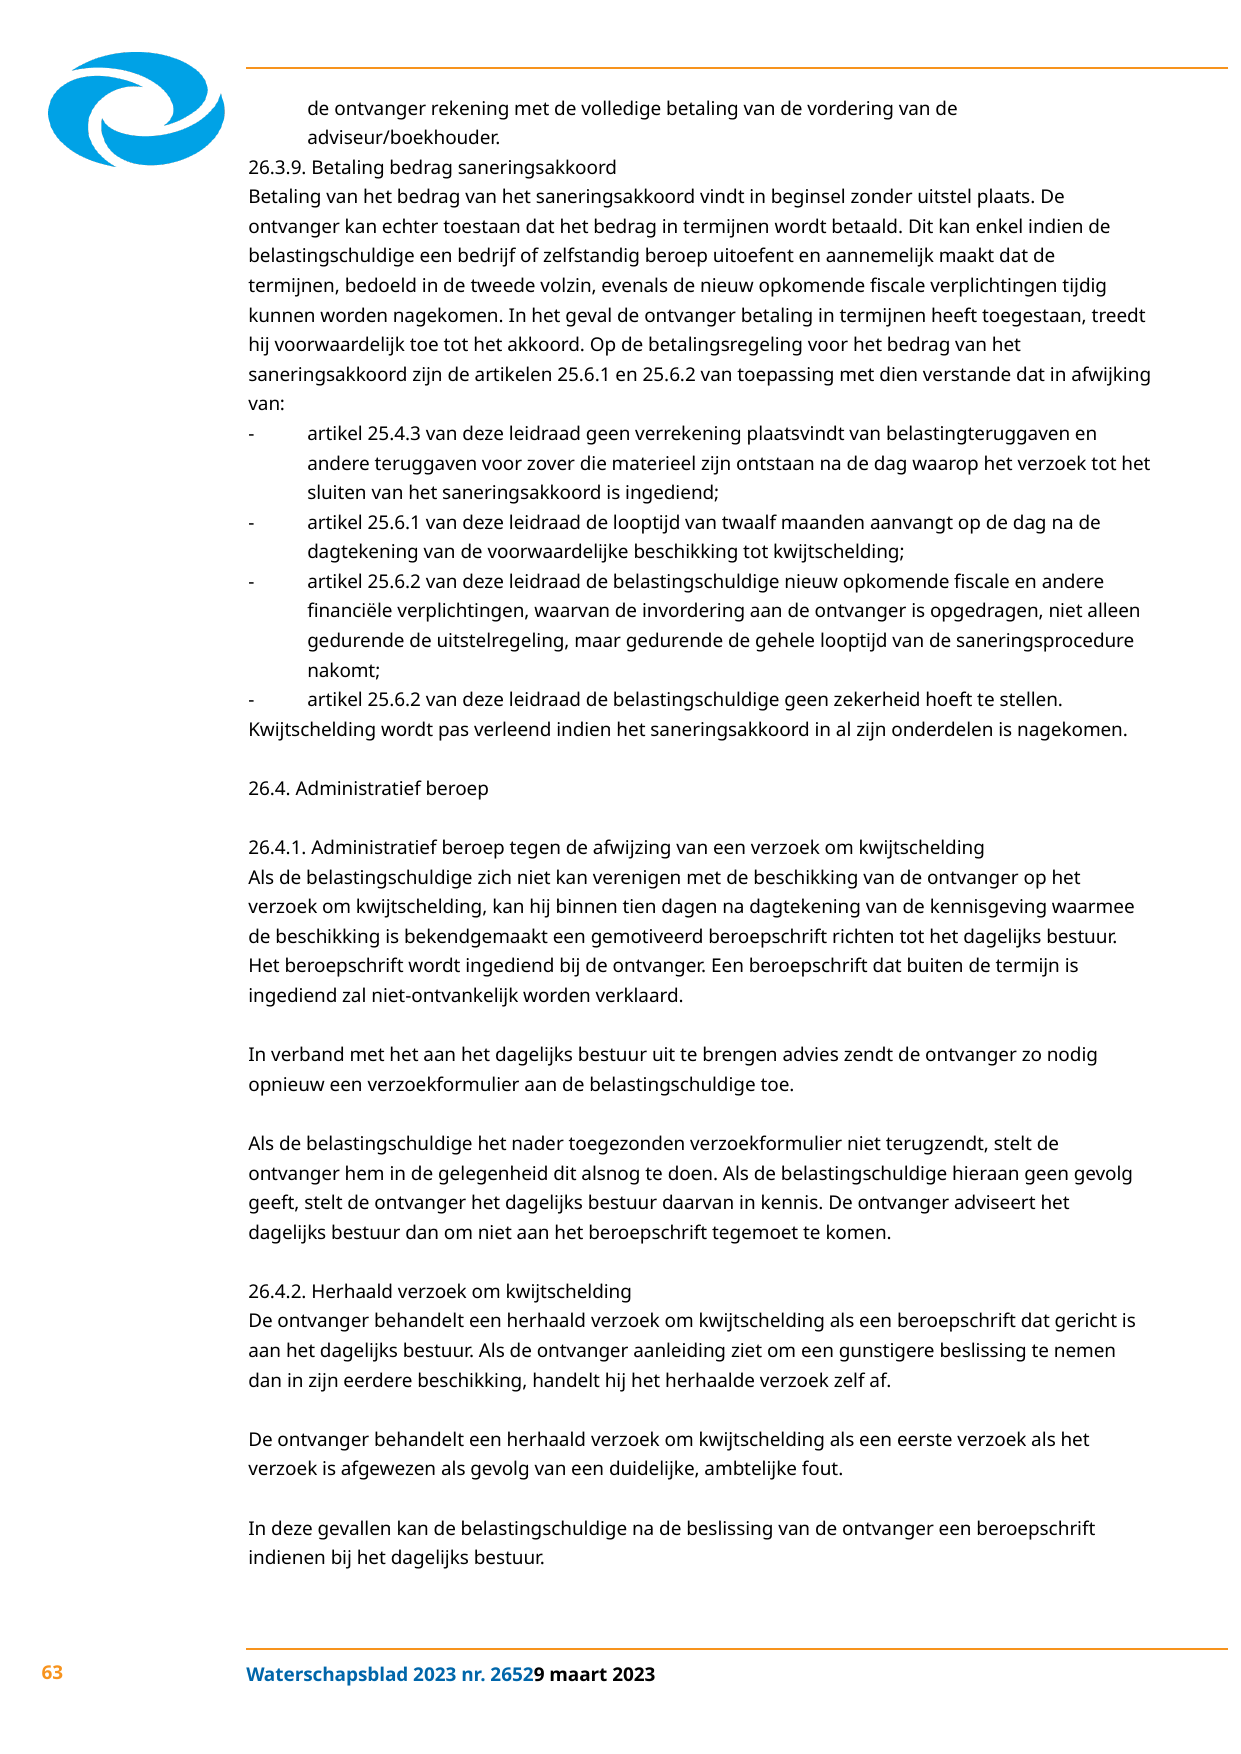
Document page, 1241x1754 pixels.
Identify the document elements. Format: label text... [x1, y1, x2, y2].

text In verband met het aan het dagelijks bestuur uit te brengen advies zendt de ontvanger zo nodig opnieuw een verzoekformulier aan de belastingschuldige toe. [248, 1041, 1152, 1097]
list artikel 25.6.1 van deze leidraad de looptijd van twaalf maanden aanvangt op de dag na de dagtekening van de voorwaardelijke beschikking tot kwijtschelding; [248, 509, 1152, 564]
text De ontvanger behandelt een herhaald verzoek om kwijtschelding als een beroepschrift dat gericht is aan het dagelijks bestuur. Als de ontvanger aanleiding ziet om een gunstigere beslissing te nemen dan in zijn eerdere beschikking, handelt hij het herhaalde verzoek zelf af. [248, 1308, 1152, 1393]
list artikel 25.6.2 van deze leidraad de belastingschuldige nieuw opkomende fiscale en andere financiële verplichtingen, waarvan de invordering aan de ontvanger is opgedragen, niet alleen gedurende de uitstelregeling, maar gedurende de gehele looptijd van de saneringsprocedure nakomt; [248, 568, 1152, 683]
text 26.4.1. Administratief beroep tegen de afwijzing van een verzoek om kwijtschelding [248, 834, 1152, 860]
list artikel 25.4.3 van deze leidraad geen verrekening plaatsvindt van belastingteruggaven en andere teruggaven voor zover die materieel zijn ontstaan na de dag waarop het verzoek tot het sluiten van het saneringsakkoord is ingediend; [248, 420, 1152, 505]
text De ontvanger behandelt een herhaald verzoek om kwijtschelding als een eerste verzoek als het verzoek is afgewezen als gevolg van een duidelijke, ambtelijke fout. [248, 1426, 1152, 1481]
picture [41, 47, 231, 172]
text 26.4. Administratief beroep [248, 775, 1152, 801]
text 26.3.9. Betaling bedrag saneringsakkoord [248, 154, 1152, 180]
text Kwijtschelding wordt pas verleend indien het saneringsakkoord in al zijn onderdelen is nagekomen. [248, 716, 1152, 742]
text Betaling van het bedrag van het saneringsakkoord vindt in beginsel zonder uitstel plaats. De ontvanger kan echter toestaan dat het bedrag in termijnen wordt betaald. Dit kan enkel indien de belastingschuldige een bedrijf of zelfstandig beroep uitoefent en aannemelijk maakt dat de termijnen, bedoeld in de tweede volzin, evenals de nieuw opkomende fiscale verplichtingen tijdig kunnen worden nagekomen. In het geval de ontvanger betaling in termijnen heeft toegestaan, treedt hij voorwaardelijk toe tot het akkoord. Op de betalingsregeling voor het bedrag van het saneringsakkoord zijn de artikelen 25.6.1 en 25.6.2 van toepassing met dien verstande dat in afwijking van: [248, 183, 1152, 416]
text 26.4.2. Herhaald verzoek om kwijtschelding [248, 1278, 1152, 1304]
list artikel 25.6.2 van deze leidraad de belastingschuldige geen zekerheid hoeft te stellen. [248, 686, 1152, 712]
text In deze gevallen kan de belastingschuldige na de beslissing van de ontvanger een beroepschrift indienen bij het dagelijks bestuur. [248, 1515, 1152, 1570]
list de ontvanger rekening met de volledige betaling van de vordering van de adviseur/boekhouder. [248, 95, 1152, 150]
text Als de belastingschuldige het nader toegezonden verzoekformulier niet terugzendt, stelt de ontvanger hem in de gelegenheid dit alsnog te doen. Als de belastingschuldige hieraan geen gevolg geeft, stelt de ontvanger het dagelijks bestuur daarvan in kennis. De ontvanger adviseert het dagelijks bestuur dan om niet aan het beroepschrift tegemoet te komen. [248, 1130, 1152, 1245]
text Als de belastingschuldige zich niet kan verenigen met de beschikking van de ontvanger op het verzoek om kwijtschelding, kan hij binnen tien dagen na dagtekening van de kennisgeving waarmee de beschikking is bekendgemaakt een gemotiveerd beroepschrift richten tot het dagelijks bestuur. Het beroepschrift wordt ingediend bij de ontvanger. Een beroepschrift dat buiten de termijn is ingediend zal niet-ontvankelijk worden verklaard. [248, 864, 1152, 1008]
